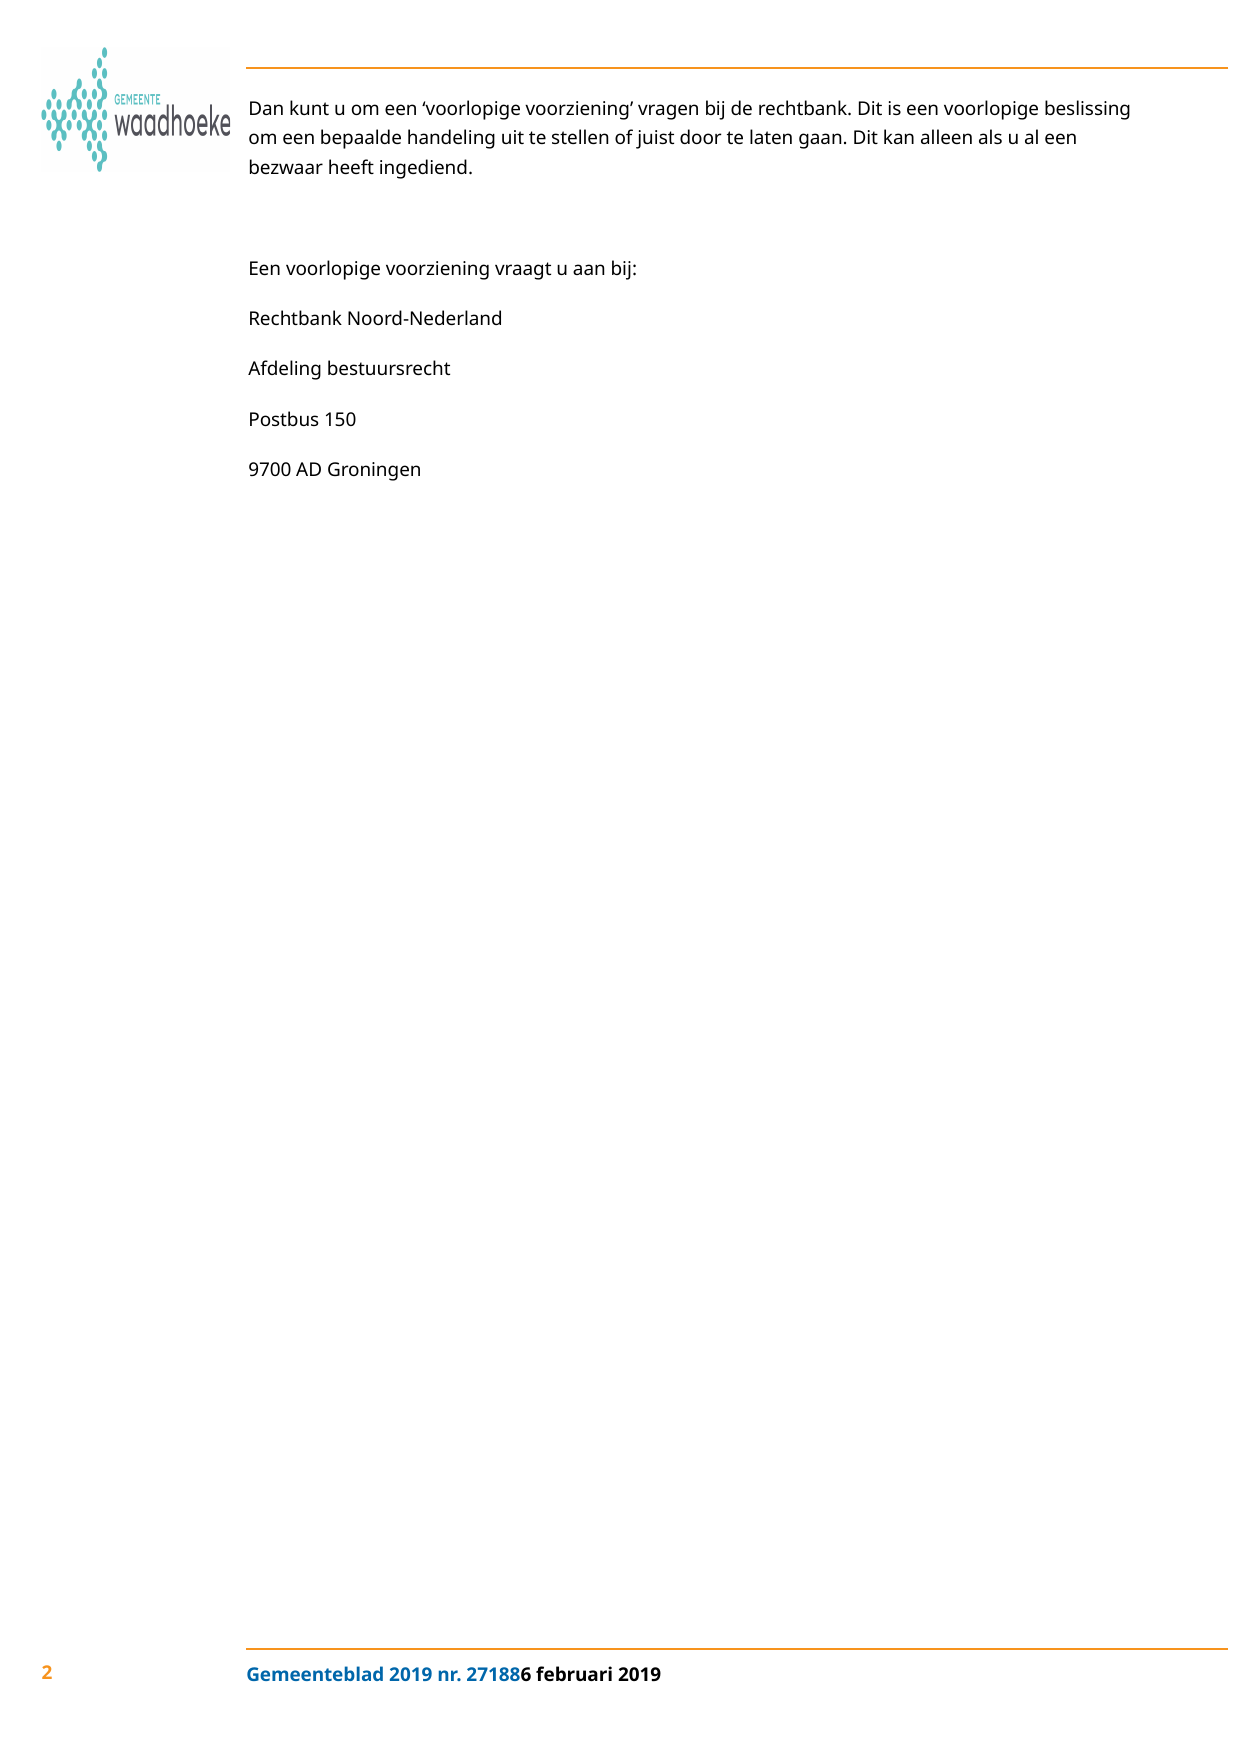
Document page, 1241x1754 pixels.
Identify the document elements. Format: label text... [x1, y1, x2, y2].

text 9700 AD Groningen [248, 456, 1152, 482]
text Afdeling bestuursrecht [248, 356, 1152, 381]
text Dan kunt u om een ‘voorlopige voorziening’ vragen bij de rechtbank. Dit is een voorlopige beslissing om een bepaalde handeling uit te stellen of juist door te laten gaan. Dit kan alleen als u al een bezwaar heeft ingediend. [248, 95, 1152, 180]
picture [41, 47, 231, 172]
text Rechtbank Noord-Nederland [248, 305, 1152, 331]
text Een voorlopige voorziening vraagt u aan bij: [248, 255, 1152, 281]
text Postbus 150 [248, 406, 1152, 432]
